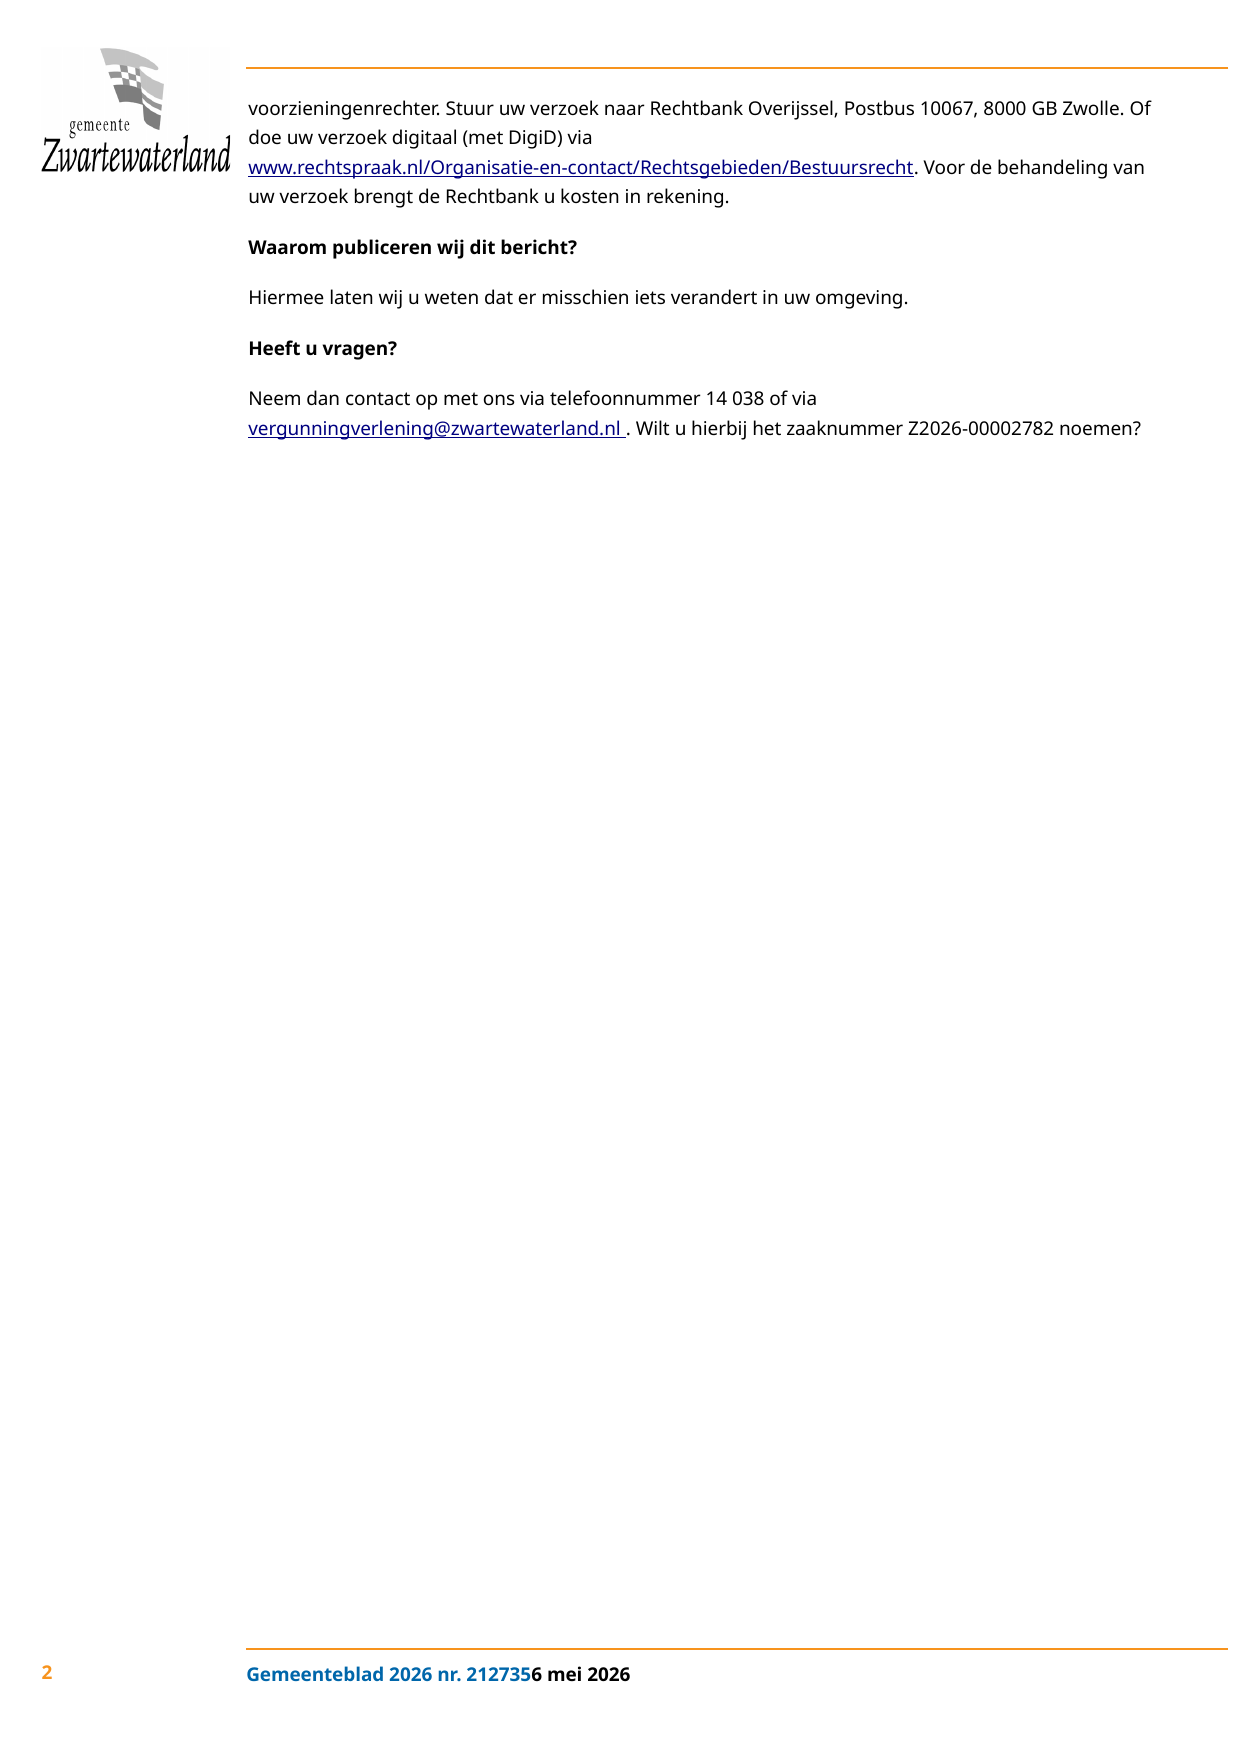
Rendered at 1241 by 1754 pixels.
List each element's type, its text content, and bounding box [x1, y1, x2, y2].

text Neem dan contact op met ons via telefoonnummer 14 038 of via vergunningverlening@zwartewaterland.nl . Wilt u hierbij het zaaknummer Z2026-00002782 noemen? [248, 385, 1152, 441]
text voorzieningenrechter. Stuur uw verzoek naar Rechtbank Overijssel, Postbus 10067, 8000 GB Zwolle. Of doe uw verzoek digitaal (met DigiD) via www.rechtspraak.nl/Organisatie-en-contact/Rechtsgebieden/Bestuursrecht. Voor de behandeling van uw verzoek brengt de Rechtbank u kosten in rekening. [248, 95, 1152, 209]
text Waarom publiceren wij dit bericht? [248, 234, 1152, 260]
picture [41, 47, 231, 172]
text Hiermee laten wij u weten dat er misschien iets verandert in uw omgeving. [248, 284, 1152, 310]
text Heeft u vragen? [248, 335, 1152, 361]
